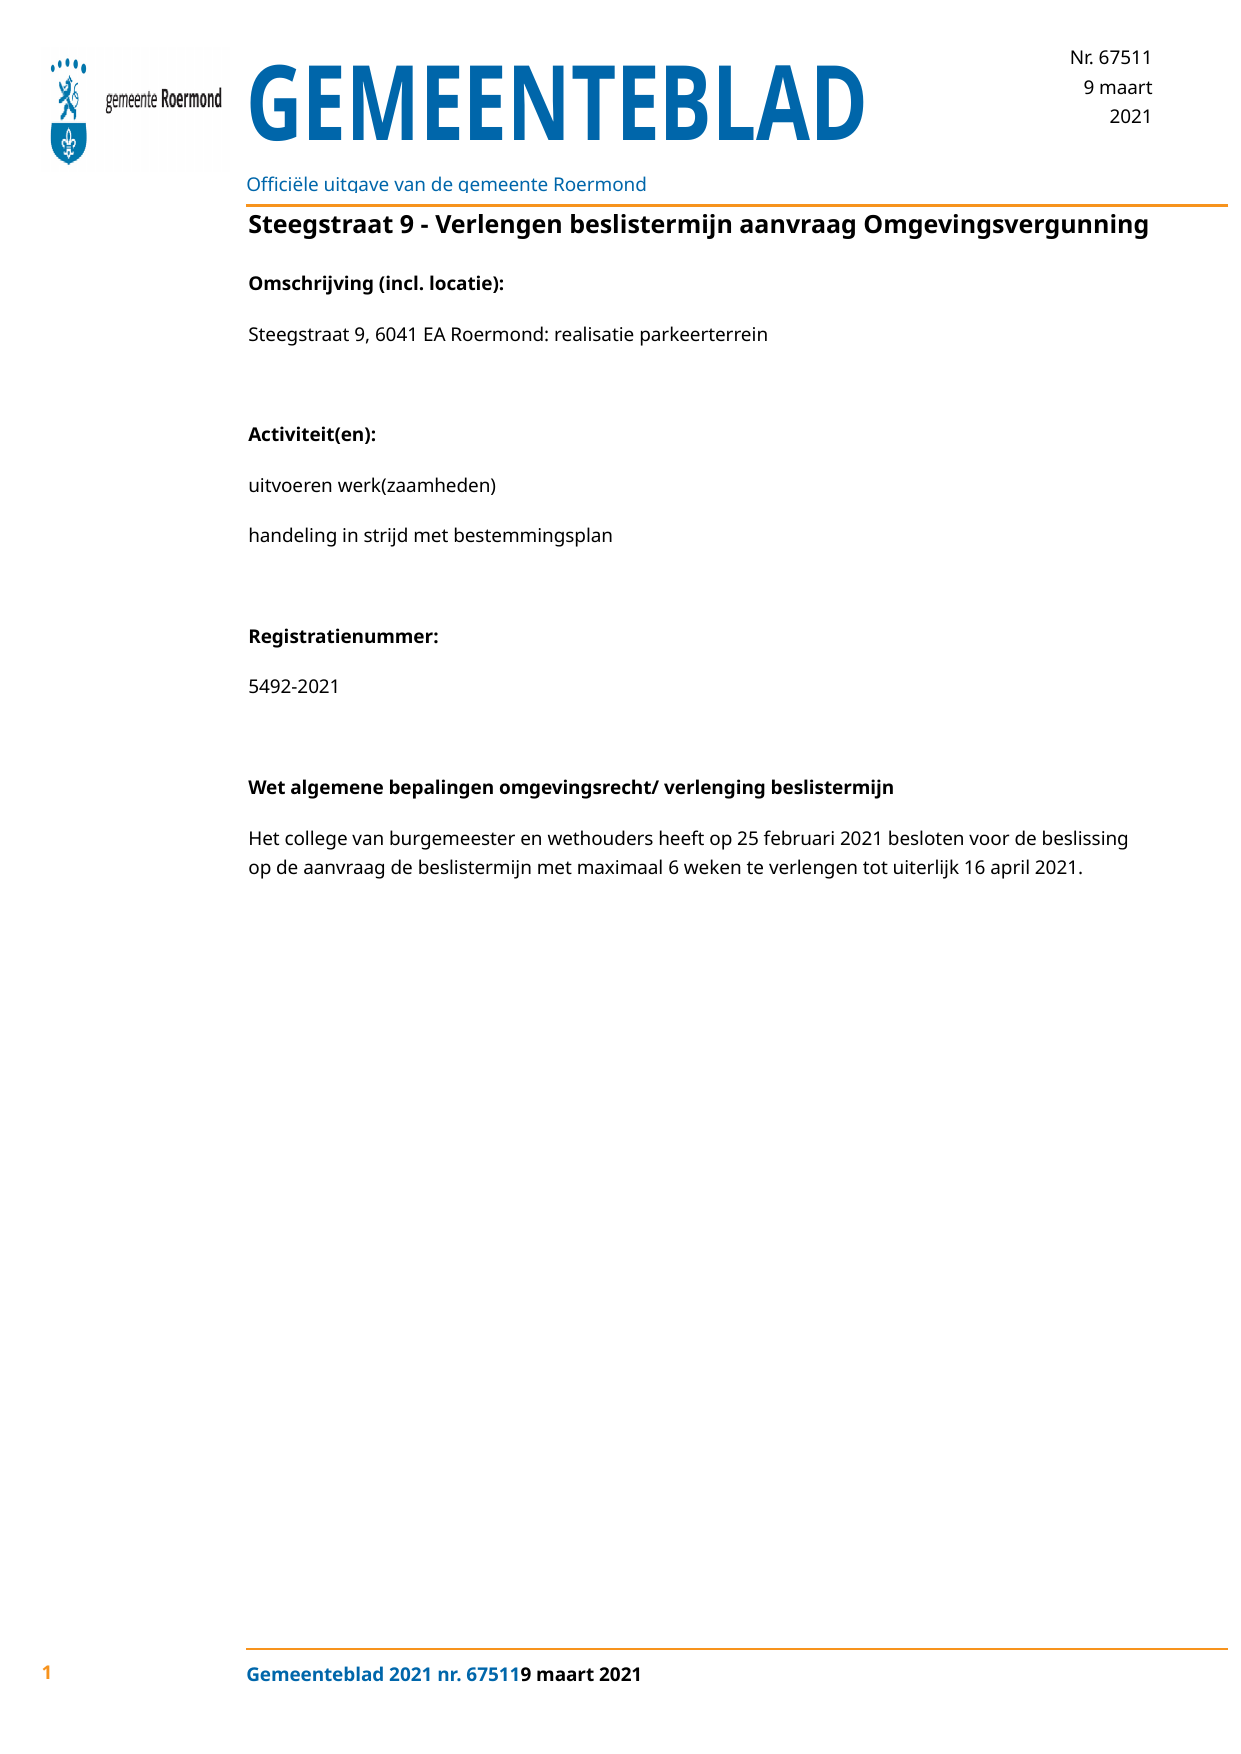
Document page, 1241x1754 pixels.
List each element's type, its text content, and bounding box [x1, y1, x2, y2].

text Het college van burgemeester en wethouders heeft op 25 februari 2021 besloten voor de beslissing op de aanvraag de beslistermijn met maximaal 6 weken te verlengen tot uiterlijk 16 april 2021. [248, 825, 1152, 880]
text Steegstraat 9, 6041 EA Roermond: realisatie parkeerterrein [248, 321, 1152, 346]
text Registratienummer: [248, 623, 1152, 649]
text Steegstraat 9 - Verlengen beslistermijn aanvraag Omgevingsvergunning [248, 207, 1152, 241]
picture [41, 47, 231, 172]
text 5492-2021 [248, 674, 1152, 699]
text Omschrijving (incl. locatie): [248, 270, 1152, 296]
text Activiteit(en): [248, 422, 1152, 447]
text uitvoeren werk(zaamheden) [248, 472, 1152, 498]
text Wet algemene bepalingen omgevingsrecht/ verlenging beslistermijn [248, 774, 1152, 800]
text handeling in strijd met bestemmingsplan [248, 522, 1152, 548]
